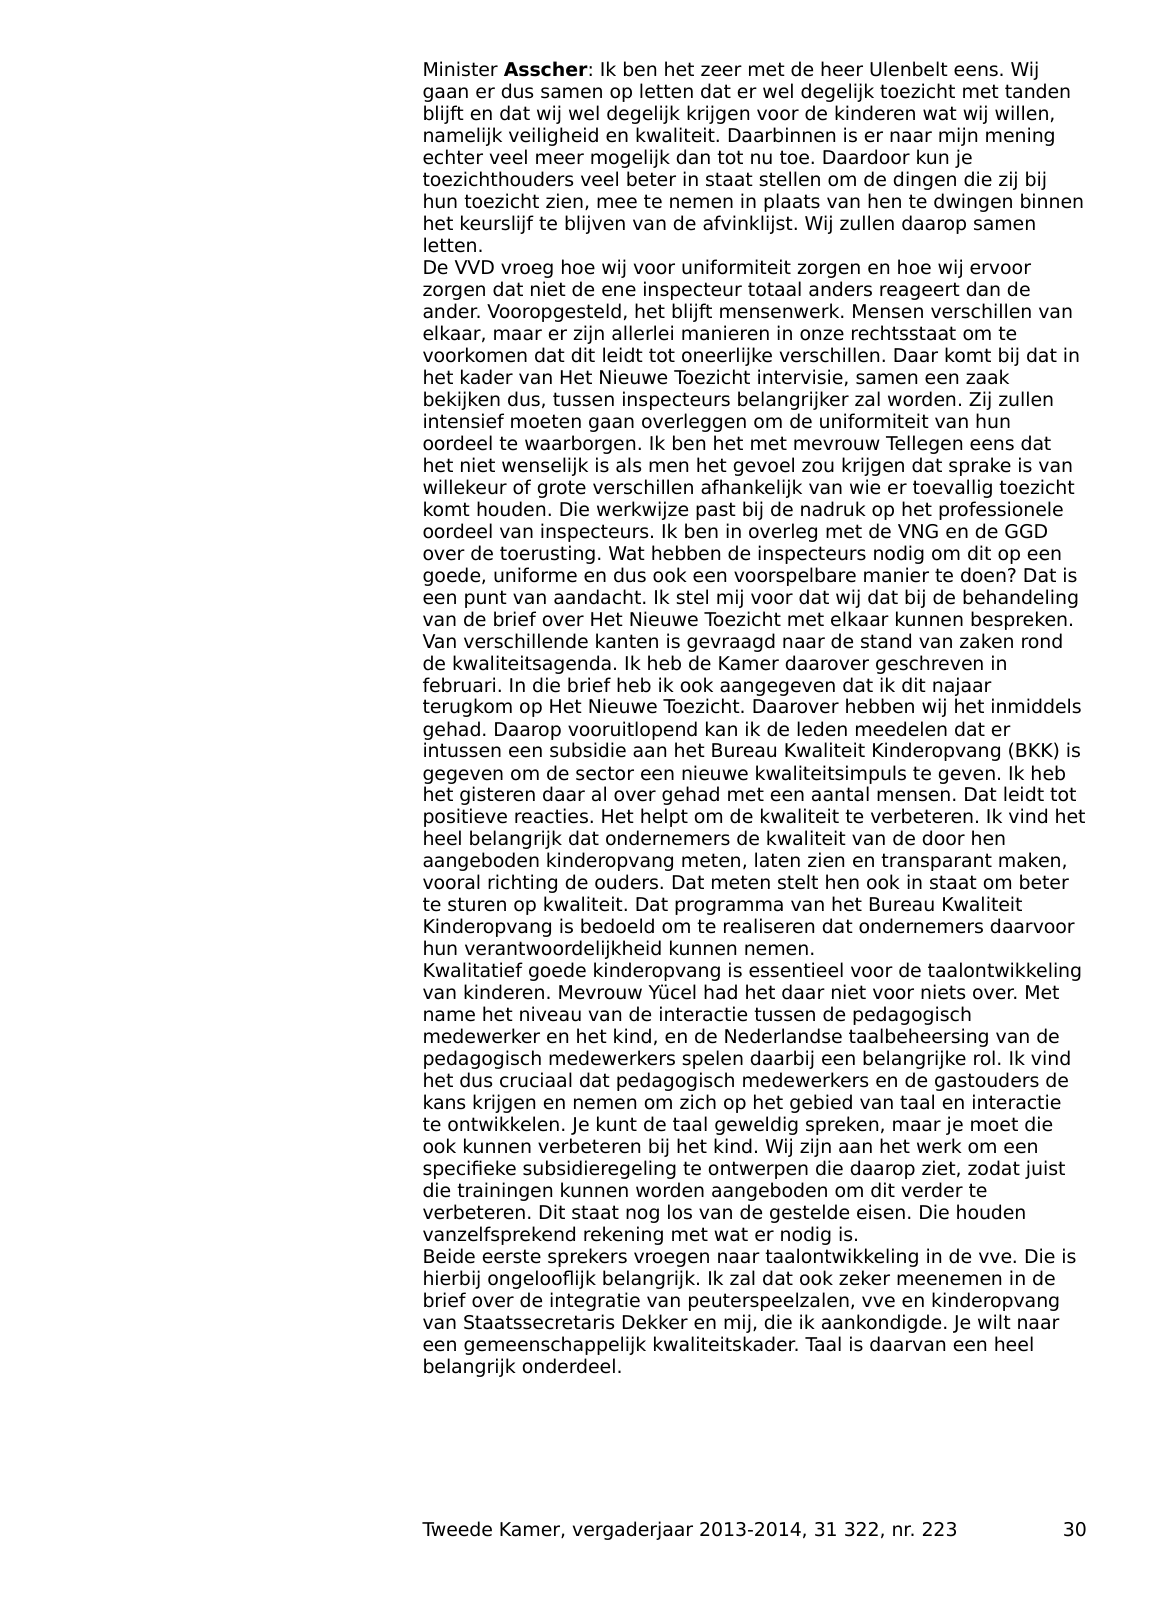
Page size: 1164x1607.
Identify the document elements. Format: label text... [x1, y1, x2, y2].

text Kwalitatief goede kinderopvang is essentieel voor de taalontwikkeling van kinderen. Mevrouw Yücel had het daar niet voor niets over. Met name het niveau van de interactie tussen de pedagogisch medewerker en het kind, en de Nederlandse taalbeheersing van de pedagogisch medewerkers spelen daarbij een belangrijke rol. Ik vind het dus cruciaal dat pedagogisch medewerkers en de gastouders de kans krijgen en nemen om zich op het gebied van taal en interactie te ontwikkelen. Je kunt de taal geweldig spreken, maar je moet die ook kunnen verbeteren bij het kind. Wij zijn aan het werk om een specifieke subsidieregeling te ontwerpen die daarop ziet, zodat juist die trainingen kunnen worden aangeboden om dit verder te verbeteren. Dit staat nog los van de gestelde eisen. Die houden vanzelfsprekend rekening met wat er nodig is. [422, 960, 1087, 1246]
text Minister Asscher: Ik ben het zeer met de heer Ulenbelt eens. Wij gaan er dus samen op letten dat er wel degelijk toezicht met tanden blijft en dat wij wel degelijk krijgen voor de kinderen wat wij willen, namelijk veiligheid en kwaliteit. Daarbinnen is er naar mijn mening echter veel meer mogelijk dan tot nu toe. Daardoor kun je toezichthouders veel beter in staat stellen om de dingen die zij bij hun toezicht zien, mee te nemen in plaats van hen te dwingen binnen het keurslijf te blijven van de afvinklijst. Wij zullen daarop samen letten. [422, 59, 1087, 257]
text Beide eerste sprekers vroegen naar taalontwikkeling in de vve. Die is hierbij ongelooflijk belangrijk. Ik zal dat ook zeker meenemen in de brief over de integratie van peuterspeelzalen, vve en kinderopvang van Staatssecretaris Dekker en mij, die ik aankondigde. Je wilt naar een gemeenschappelijk kwaliteitskader. Taal is daarvan een heel belangrijk onderdeel. [422, 1246, 1087, 1378]
text Van verschillende kanten is gevraagd naar de stand van zaken rond de kwaliteitsagenda. Ik heb de Kamer daarover geschreven in februari. In die brief heb ik ook aangegeven dat ik dit najaar terugkom op Het Nieuwe Toezicht. Daarover hebben wij het inmiddels gehad. Daarop vooruitlopend kan ik de leden meedelen dat er intussen een subsidie aan het Bureau Kwaliteit Kinderopvang (BKK) is gegeven om de sector een nieuwe kwaliteitsimpuls te geven. Ik heb het gisteren daar al over gehad met een aantal mensen. Dat leidt tot positieve reacties. Het helpt om de kwaliteit te verbeteren. Ik vind het heel belangrijk dat ondernemers de kwaliteit van de door hen aangeboden kinderopvang meten, laten zien en transparant maken, vooral richting de ouders. Dat meten stelt hen ook in staat om beter te sturen op kwaliteit. Dat programma van het Bureau Kwaliteit Kinderopvang is bedoeld om te realiseren dat ondernemers daarvoor hun verantwoordelijkheid kunnen nemen. [422, 631, 1087, 960]
text De VVD vroeg hoe wij voor uniformiteit zorgen en hoe wij ervoor zorgen dat niet de ene inspecteur totaal anders reageert dan de ander. Vooropgesteld, het blijft mensenwerk. Mensen verschillen van elkaar, maar er zijn allerlei manieren in onze rechtsstaat om te voorkomen dat dit leidt tot oneerlijke verschillen. Daar komt bij dat in het kader van Het Nieuwe Toezicht intervisie, samen een zaak bekijken dus, tussen inspecteurs belangrijker zal worden. Zij zullen intensief moeten gaan overleggen om de uniformiteit van hun oordeel te waarborgen. Ik ben het met mevrouw Tellegen eens dat het niet wenselijk is als men het gevoel zou krijgen dat sprake is van willekeur of grote verschillen afhankelijk van wie er toevallig toezicht komt houden. Die werkwijze past bij de nadruk op het professionele oordeel van inspecteurs. Ik ben in overleg met de VNG en de GGD over de toerusting. Wat hebben de inspecteurs nodig om dit op een goede, uniforme en dus ook een voorspelbare manier te doen? Dat is een punt van aandacht. Ik stel mij voor dat wij dat bij de behandeling van de brief over Het Nieuwe Toezicht met elkaar kunnen bespreken. [422, 257, 1087, 631]
